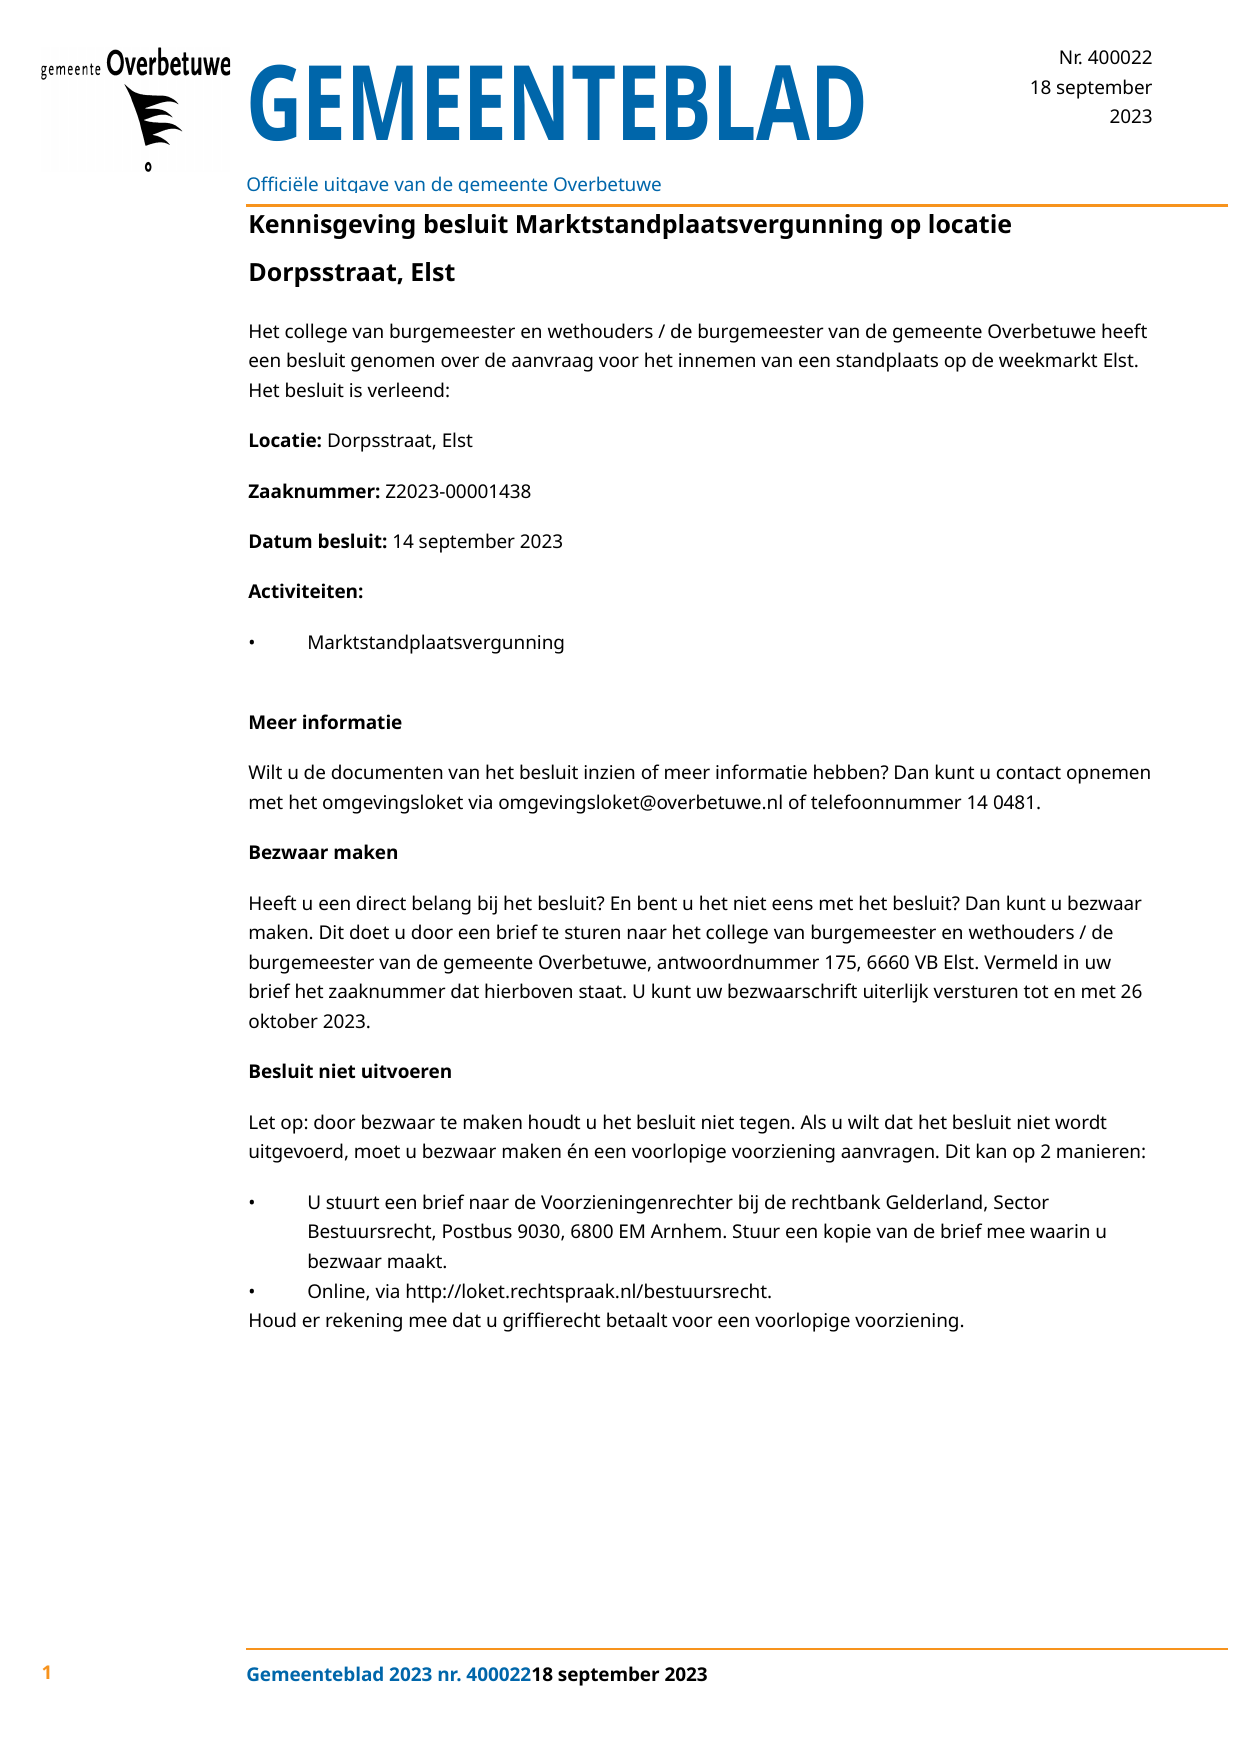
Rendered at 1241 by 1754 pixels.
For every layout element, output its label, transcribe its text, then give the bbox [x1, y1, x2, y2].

text Meer informatie [248, 709, 1152, 735]
list Marktstandplaatsvergunning [248, 629, 1152, 655]
picture [41, 47, 231, 172]
text Locatie: Dorpsstraat, Elst [248, 427, 1152, 453]
text Datum besluit: 14 september 2023 [248, 528, 1152, 554]
text Activiteiten: [248, 579, 1152, 604]
list Online, via http://loket.rechtspraak.nl/bestuursrecht. [248, 1278, 1152, 1304]
text Wilt u de documenten van het besluit inzien of meer informatie hebben? Dan kunt u contact opnemen met het omgevingsloket via omgevingsloket@overbetuwe.nl of telefoonnummer 14 0481. [248, 759, 1152, 815]
text Houd er rekening mee dat u griffierecht betaalt voor een voorlopige voorziening. [248, 1307, 1152, 1333]
text Heeft u een direct belang bij het besluit? En bent u het niet eens met het besluit? Dan kunt u bezwaar maken. Dit doet u door een brief te sturen naar het college van burgemeester en wethouders / de burgemeester van de gemeente Overbetuwe, antwoordnummer 175, 6660 VB Elst. Vermeld in uw brief het zaaknummer dat hierboven staat. U kunt uw bezwaarschrift uiterlijk versturen tot en met 26 oktober 2023. [248, 890, 1152, 1034]
text Het college van burgemeester en wethouders / de burgemeester van de gemeente Overbetuwe heeft een besluit genomen over de aanvraag voor het innemen van een standplaats op de weekmarkt Elst. Het besluit is verleend: [248, 318, 1152, 403]
text Zaaknummer: Z2023-00001438 [248, 478, 1152, 504]
text Besluit niet uitvoeren [248, 1059, 1152, 1084]
text Let op: door bezwaar te maken houdt u het besluit niet tegen. Als u wilt dat het besluit niet wordt uitgevoerd, moet u bezwaar maken én een voorlopige voorziening aanvragen. Dit kan op 2 manieren: [248, 1109, 1152, 1164]
list U stuurt een brief naar de Voorzieningenrechter bij de rechtbank Gelderland, Sector Bestuursrecht, Postbus 9030, 6800 EM Arnhem. Stuur een kopie van de brief mee waarin u bezwaar maakt. [248, 1189, 1152, 1274]
text Kennisgeving besluit Marktstandplaatsvergunning op locatie Dorpsstraat, Elst [248, 207, 1152, 288]
text Bezwaar maken [248, 839, 1152, 865]
